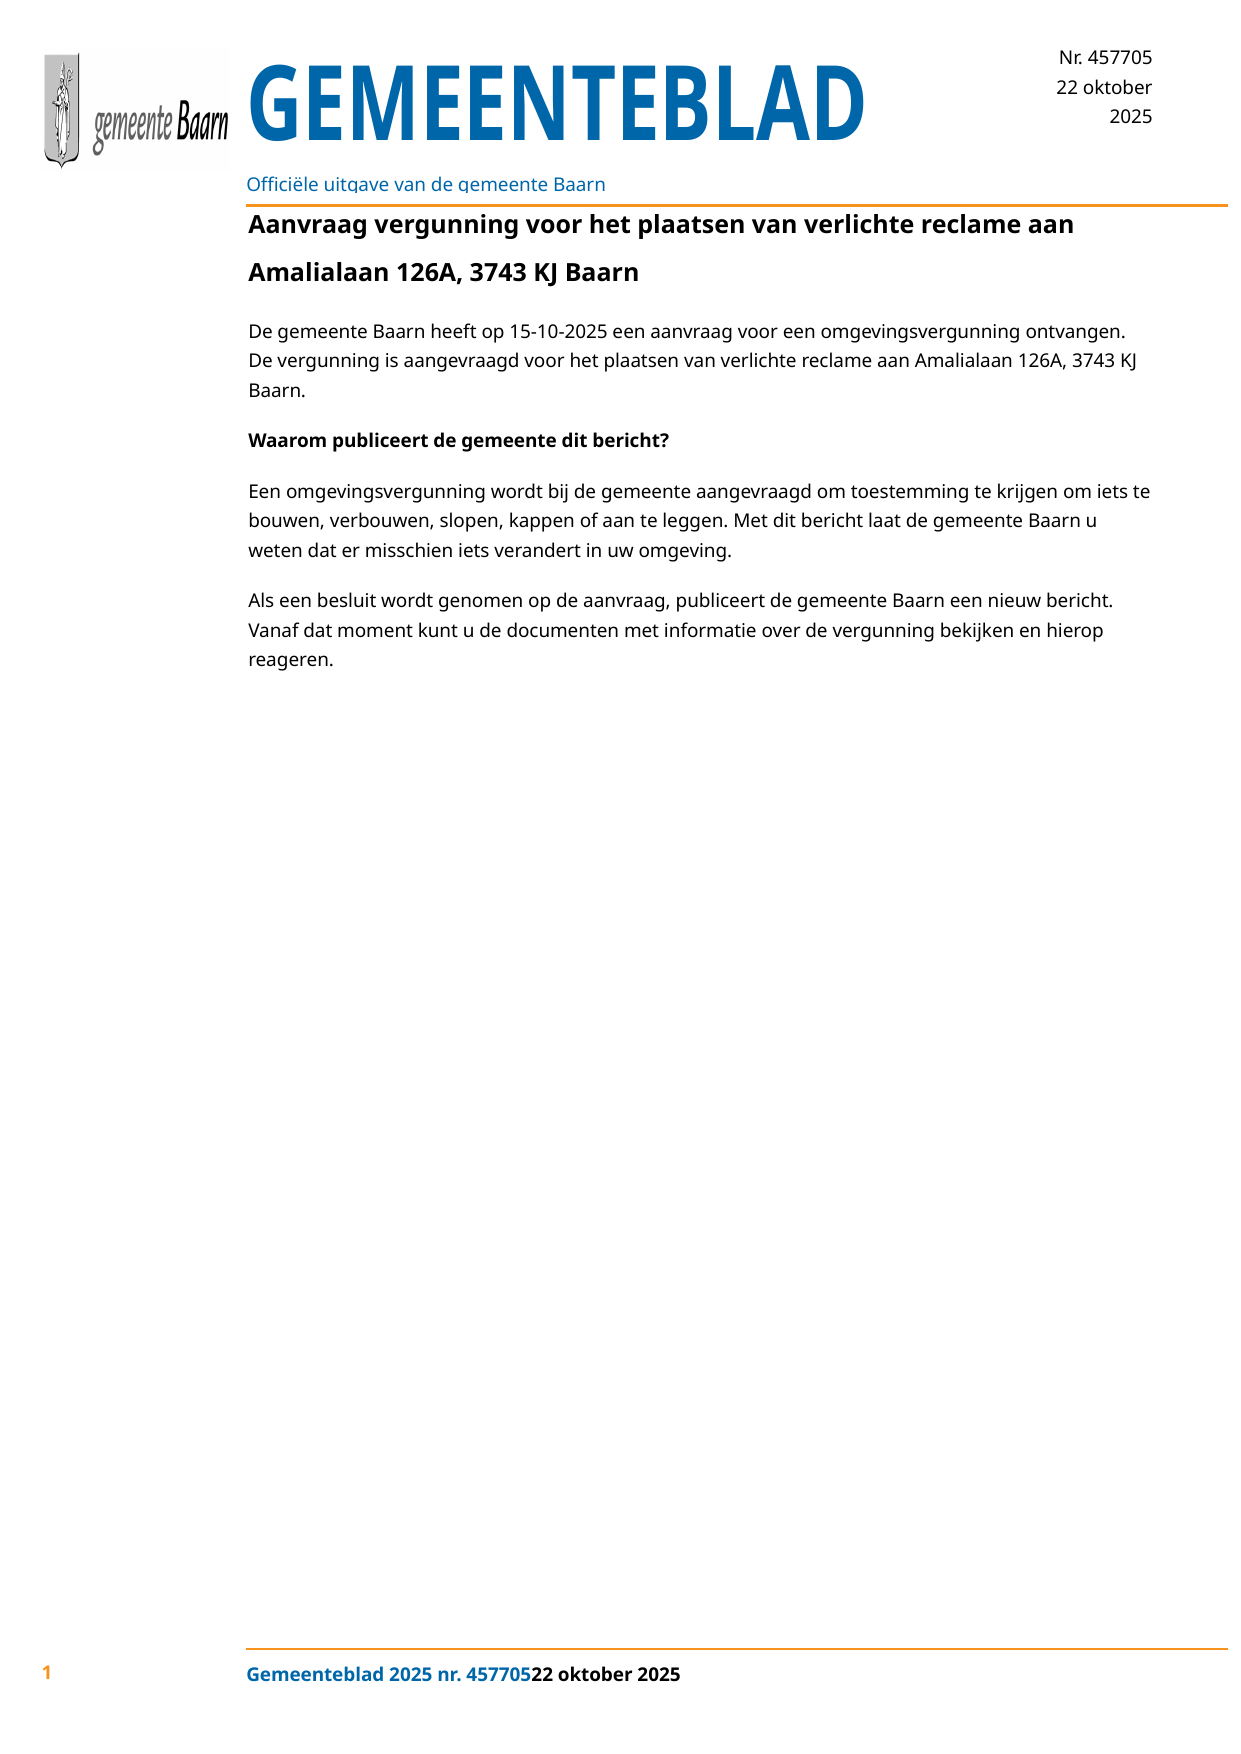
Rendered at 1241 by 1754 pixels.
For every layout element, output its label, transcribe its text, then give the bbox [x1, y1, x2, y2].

text Aanvraag vergunning voor het plaatsen van verlichte reclame aan Amalialaan 126A, 3743 KJ Baarn [248, 207, 1152, 288]
text De gemeente Baarn heeft op 15-10-2025 een aanvraag voor een omgevingsvergunning ontvangen. De vergunning is aangevraagd voor het plaatsen van verlichte reclame aan Amalialaan 126A, 3743 KJ Baarn. [248, 318, 1152, 403]
text Waarom publiceert de gemeente dit bericht? [248, 427, 1152, 453]
text Een omgevingsvergunning wordt bij de gemeente aangevraagd om toestemming te krijgen om iets te bouwen, verbouwen, slopen, kappen of aan te leggen. Met dit bericht laat de gemeente Baarn u weten dat er misschien iets verandert in uw omgeving. [248, 478, 1152, 563]
text Als een besluit wordt genomen op de aanvraag, publiceert de gemeente Baarn een nieuw bericht. Vanaf dat moment kunt u de documenten met informatie over de vergunning bekijken en hierop reageren. [248, 587, 1152, 672]
picture [41, 47, 231, 172]
